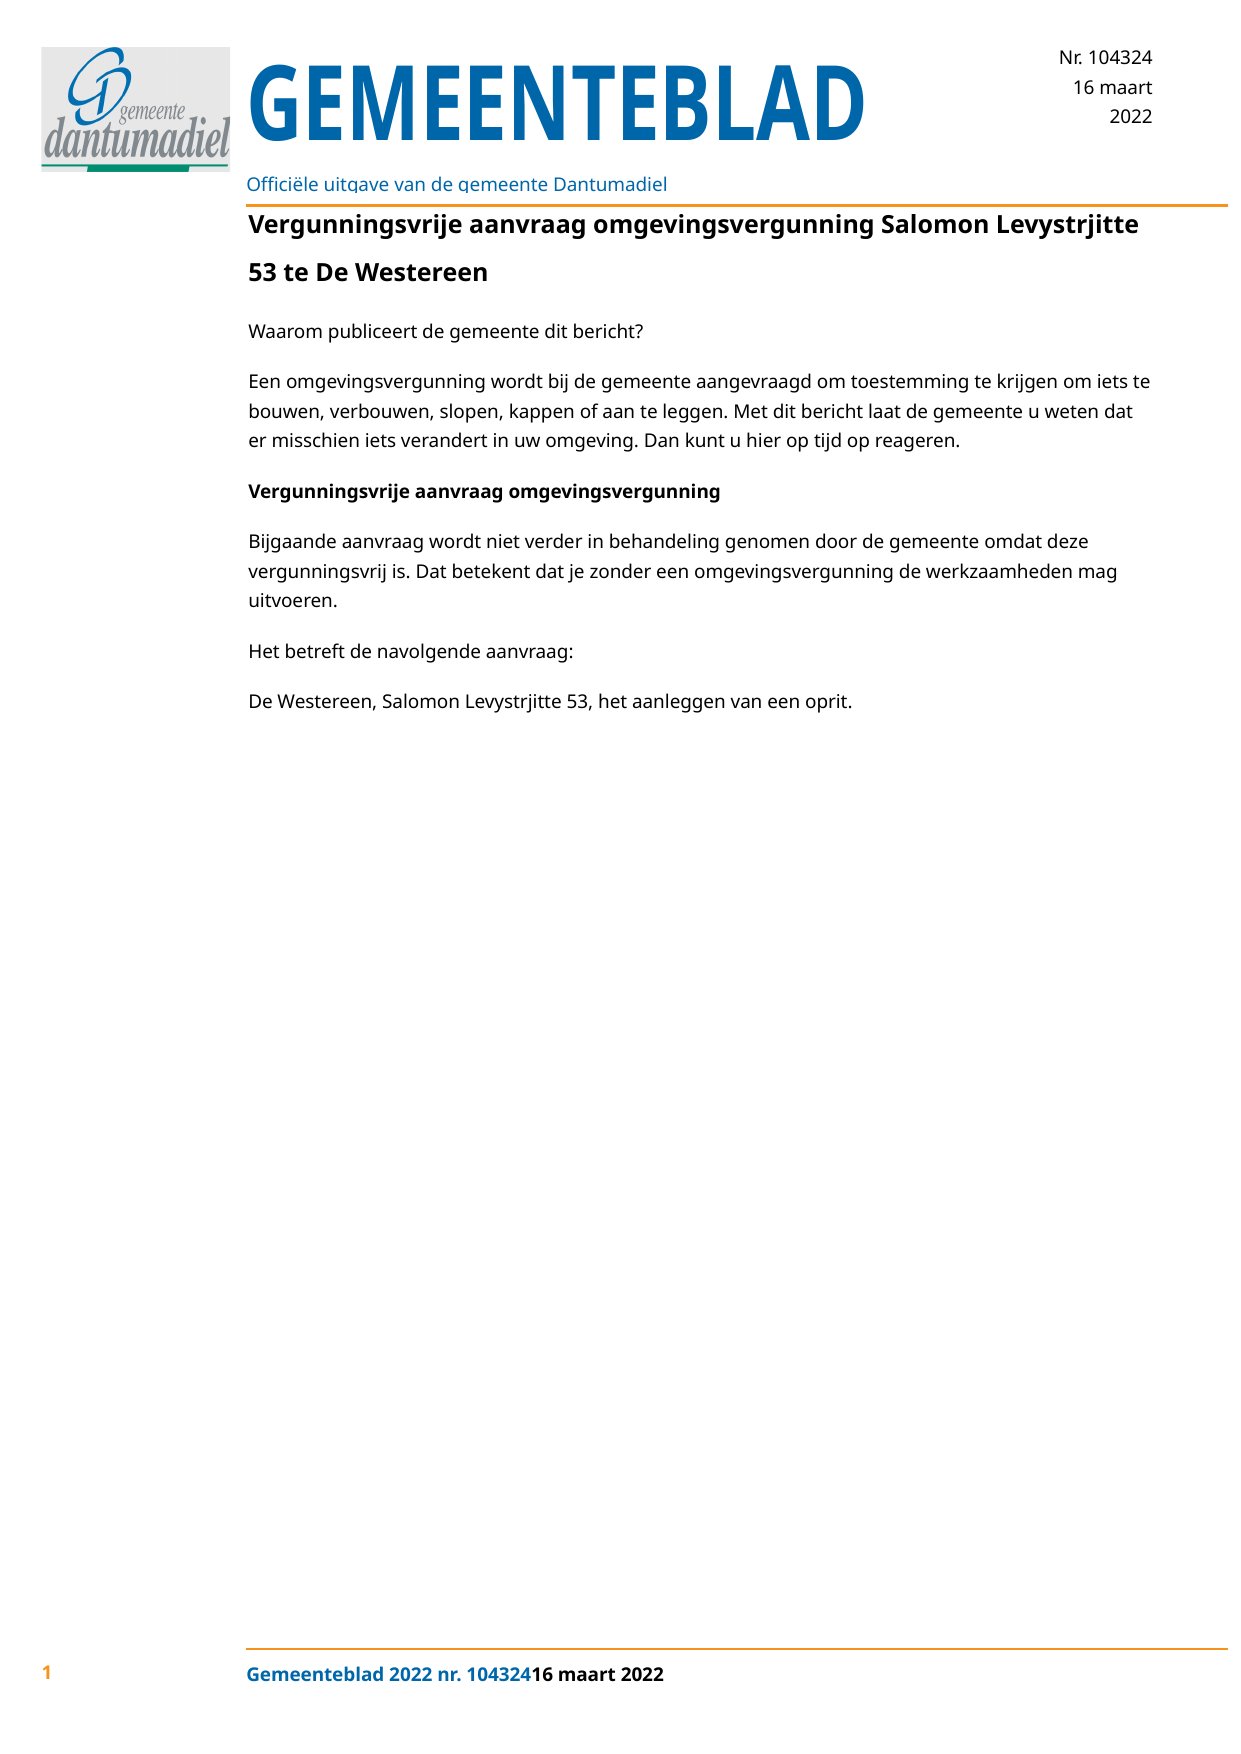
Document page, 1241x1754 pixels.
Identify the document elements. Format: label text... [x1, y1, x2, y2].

text Een omgevingsvergunning wordt bij de gemeente aangevraagd om toestemming te krijgen om iets te bouwen, verbouwen, slopen, kappen of aan te leggen. Met dit bericht laat de gemeente u weten dat er misschien iets verandert in uw omgeving. Dan kunt u hier op tijd op reageren. [248, 368, 1152, 453]
text De Westereen, Salomon Levystrjitte 53, het aanleggen van een oprit. [248, 688, 1152, 714]
text Het betreft de navolgende aanvraag: [248, 638, 1152, 664]
text Bijgaande aanvraag wordt niet verder in behandeling genomen door de gemeente omdat deze vergunningsvrij is. Dat betekent dat je zonder een omgevingsvergunning de werkzaamheden mag uitvoeren. [248, 528, 1152, 613]
text Vergunningsvrije aanvraag omgevingsvergunning Salomon Levystrjitte 53 te De Westereen [248, 207, 1152, 288]
text Vergunningsvrije aanvraag omgevingsvergunning [248, 478, 1152, 504]
picture [41, 47, 231, 172]
text Waarom publiceert de gemeente dit bericht? [248, 318, 1152, 344]
